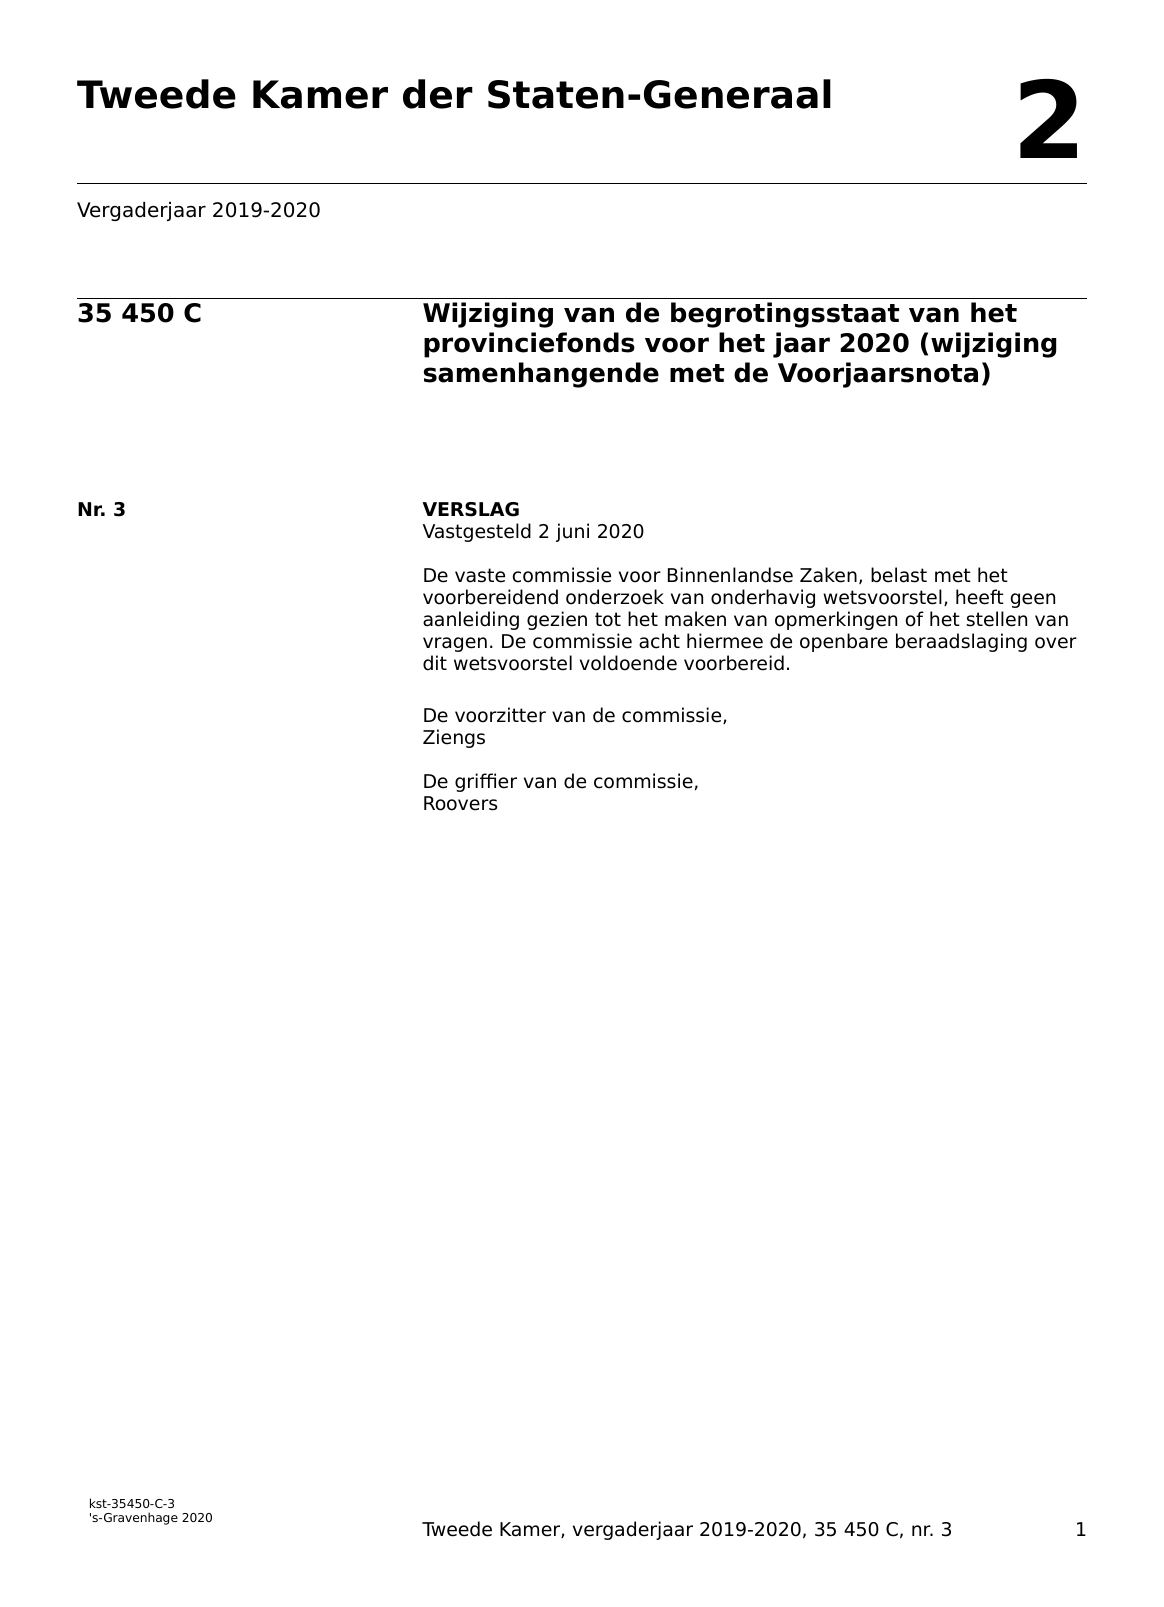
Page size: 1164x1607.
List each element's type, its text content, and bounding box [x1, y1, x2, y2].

text De vaste commissie voor Binnenlandse Zaken, belast met het voorbereidend onderzoek van onderhavig wetsvoorstel, heeft geen aanleiding gezien tot het maken van opmerkingen of het stellen van vragen. De commissie acht hiermee de openbare beraadslaging over dit wetsvoorstel voldoende voorbereid. [422, 565, 1087, 675]
text De griffier van de commissie, Roovers [422, 771, 1087, 815]
text kst-35450-C-3 [88, 1497, 323, 1511]
table_header Tweede Kamer der Staten-Generaal [77, 59, 886, 183]
subtitle Nr. 3 VERSLAG [77, 499, 1087, 521]
subtitle 35 450 C Wijziging van de begrotingsstaat van het provinciefonds voor het jaar 2020 (wijziging samenhangende met de Voorjaarsnota) [77, 299, 1087, 388]
text De voorzitter van de commissie, Ziengs [422, 705, 1087, 749]
text 's-Gravenhage 2020 [88, 1511, 323, 1525]
table_cell Vergaderjaar 2019-2020 [77, 184, 1087, 298]
text Vastgesteld 2 juni 2020 [422, 521, 1087, 543]
table_header 2 [886, 59, 1087, 183]
